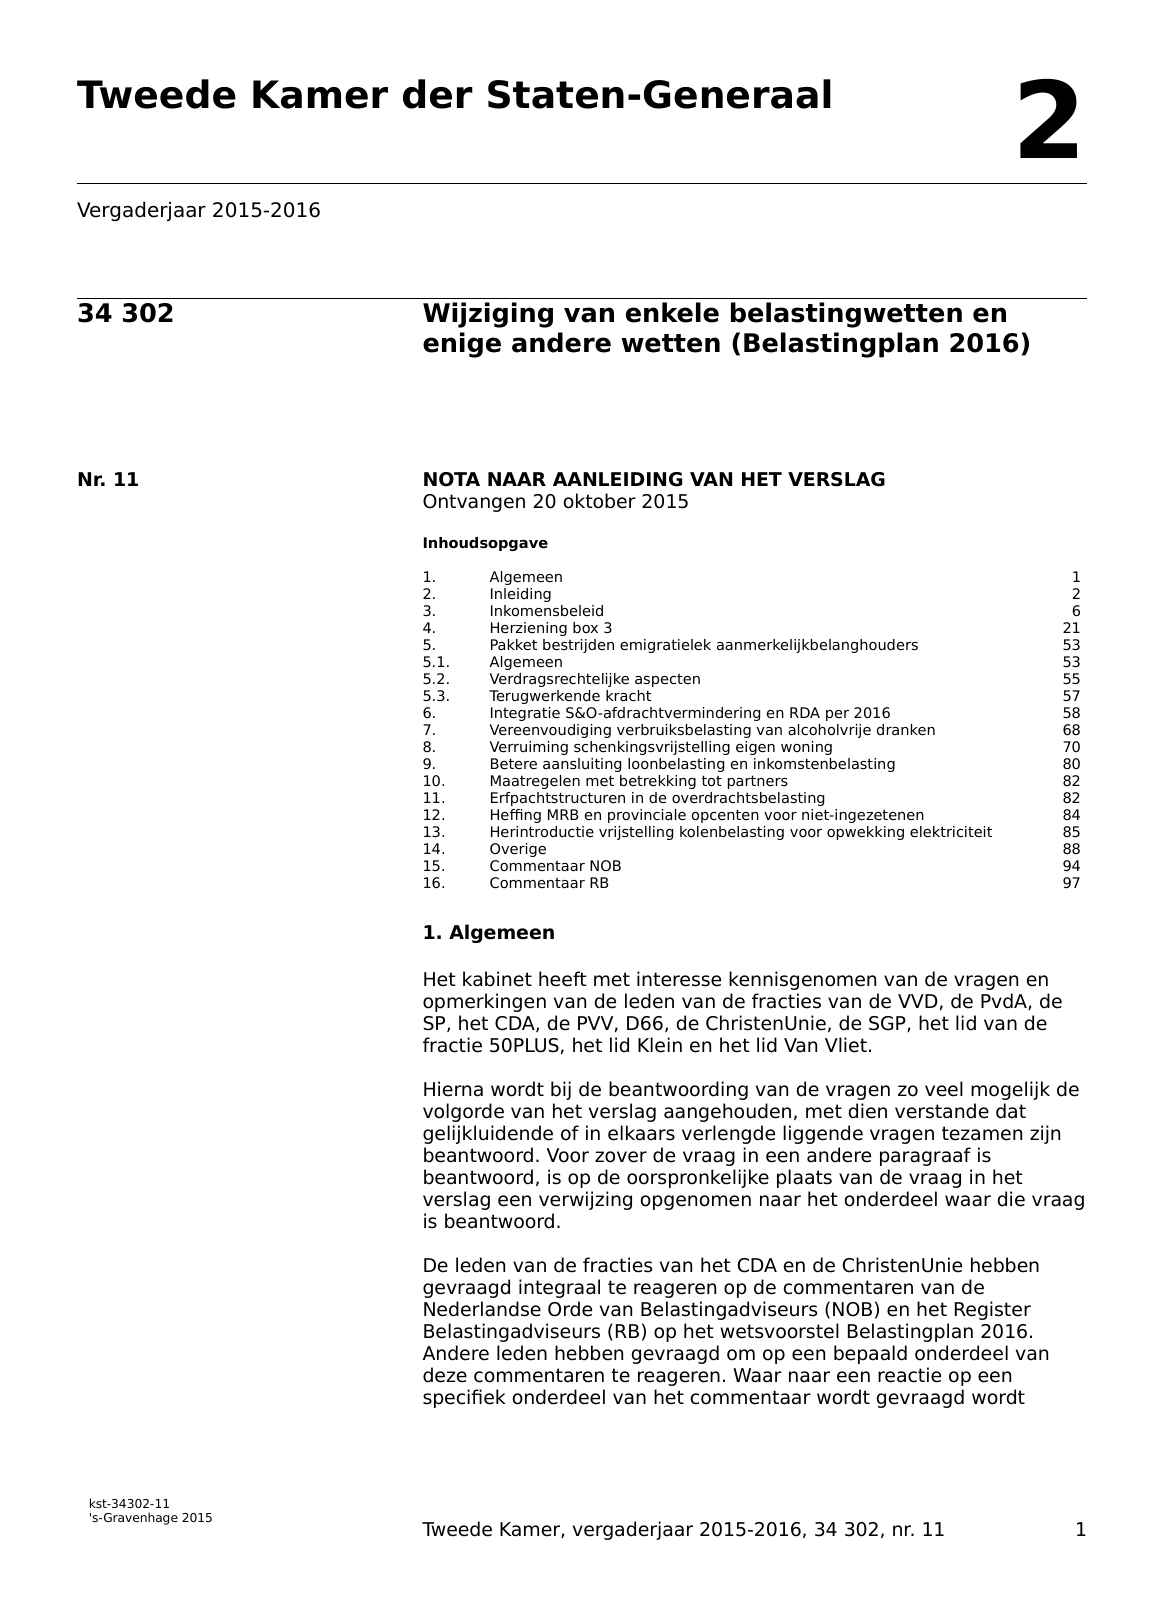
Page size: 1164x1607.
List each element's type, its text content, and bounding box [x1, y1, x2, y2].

table_cell 11. [422, 790, 483, 807]
table_cell 7. [422, 722, 483, 739]
table_cell 13. [422, 824, 483, 841]
table_cell 53 [1025, 637, 1087, 654]
table_header Inhoudsopgave [422, 535, 1025, 552]
table_cell 5.1. [422, 654, 483, 671]
text Ontvangen 20 oktober 2015 [422, 491, 1087, 513]
subtitle Nr. 11 NOTA NAAR AANLEIDING VAN HET VERSLAG [77, 469, 1087, 491]
table_cell Algemeen [484, 569, 1025, 586]
table_cell 53 [1025, 654, 1087, 671]
table_cell 1 [1025, 569, 1087, 586]
table_cell 58 [1025, 705, 1087, 722]
table_cell 97 [1025, 875, 1087, 892]
table_cell 3. [422, 603, 483, 620]
text Hierna wordt bij de beantwoording van de vragen zo veel mogelijk de volgorde van het verslag aangehouden, met dien verstande dat gelijkluidende of in elkaars verlengde liggende vragen tezamen zijn beantwoord. Voor zover de vraag in een andere paragraaf is beantwoord, is op de oorspronkelijke plaats van de vraag in het verslag een verwijzing opgenomen naar het onderdeel waar die vraag is beantwoord. [422, 1079, 1087, 1233]
table_cell Vergaderjaar 2015-2016 [77, 184, 1087, 298]
table_cell 80 [1025, 756, 1087, 773]
table_cell 5.2. [422, 671, 483, 688]
table_cell 70 [1025, 739, 1087, 756]
table_cell Vereenvoudiging verbruiksbelasting van alcoholvrije dranken [484, 722, 1025, 739]
table_cell 8. [422, 739, 483, 756]
table_cell 12. [422, 807, 483, 824]
text kst-34302-11 [88, 1497, 323, 1511]
table_cell Commentaar NOB [484, 858, 1025, 875]
table_cell 2 [1025, 586, 1087, 603]
table_cell 94 [1025, 858, 1087, 875]
table_cell Herziening box 3 [484, 620, 1025, 637]
table_cell 88 [1025, 841, 1087, 858]
table_cell 10. [422, 773, 483, 790]
table_cell 9. [422, 756, 483, 773]
table_cell 85 [1025, 824, 1087, 841]
table_cell 4. [422, 620, 483, 637]
table_cell [422, 552, 483, 569]
table_header Tweede Kamer der Staten-Generaal [77, 59, 886, 183]
table_cell [1025, 552, 1087, 569]
table_cell [484, 552, 1025, 569]
table_cell Heffing MRB en provinciale opcenten voor niet-ingezetenen [484, 807, 1025, 824]
table_cell Commentaar RB [484, 875, 1025, 892]
table_cell Pakket bestrijden emigratielek aanmerkelijkbelanghouders [484, 637, 1025, 654]
table_cell 84 [1025, 807, 1087, 824]
table_cell 5.3. [422, 688, 483, 705]
table_cell Betere aansluiting loonbelasting en inkomstenbelasting [484, 756, 1025, 773]
table_cell Algemeen [484, 654, 1025, 671]
table_cell 5. [422, 637, 483, 654]
subtitle 1. Algemeen [422, 922, 1087, 944]
table_header 2 [886, 59, 1087, 183]
table_cell 21 [1025, 620, 1087, 637]
table_cell Terugwerkende kracht [484, 688, 1025, 705]
table_cell 55 [1025, 671, 1087, 688]
subtitle 34 302 Wijziging van enkele belastingwetten en enige andere wetten (Belastingplan 2016) [77, 299, 1087, 358]
table_cell 68 [1025, 722, 1087, 739]
table_cell Erfpachtstructuren in de overdrachtsbelasting [484, 790, 1025, 807]
text 's-Gravenhage 2015 [88, 1511, 323, 1525]
table_cell Inkomensbeleid [484, 603, 1025, 620]
table_cell 16. [422, 875, 483, 892]
table_header [1025, 535, 1087, 552]
table_cell Overige [484, 841, 1025, 858]
table_cell Verruiming schenkingsvrijstelling eigen woning [484, 739, 1025, 756]
table_cell Herintroductie vrijstelling kolenbelasting voor opwekking elektriciteit [484, 824, 1025, 841]
table_cell 6. [422, 705, 483, 722]
table_cell Verdragsrechtelijke aspecten [484, 671, 1025, 688]
text De leden van de fracties van het CDA en de ChristenUnie hebben gevraagd integraal te reageren op de commentaren van de Nederlandse Orde van Belastingadviseurs (NOB) en het Register Belastingadviseurs (RB) op het wetsvoorstel Belastingplan 2016. Andere leden hebben gevraagd om op een bepaald onderdeel van deze commentaren te reageren. Waar naar een reactie op een specifiek onderdeel van het commentaar wordt gevraagd wordt [422, 1255, 1087, 1409]
table_cell 1. [422, 569, 483, 586]
table_cell 57 [1025, 688, 1087, 705]
table_cell Maatregelen met betrekking tot partners [484, 773, 1025, 790]
table_cell Integratie S&O-afdrachtvermindering en RDA per 2016 [484, 705, 1025, 722]
text Het kabinet heeft met interesse kennisgenomen van de vragen en opmerkingen van de leden van de fracties van de VVD, de PvdA, de SP, het CDA, de PVV, D66, de ChristenUnie, de SGP, het lid van de fractie 50PLUS, het lid Klein en het lid Van Vliet. [422, 969, 1087, 1057]
table_cell Inleiding [484, 586, 1025, 603]
table_cell 82 [1025, 790, 1087, 807]
table_cell 14. [422, 841, 483, 858]
table_cell 6 [1025, 603, 1087, 620]
table_cell 15. [422, 858, 483, 875]
table_cell 2. [422, 586, 483, 603]
table_cell 82 [1025, 773, 1087, 790]
